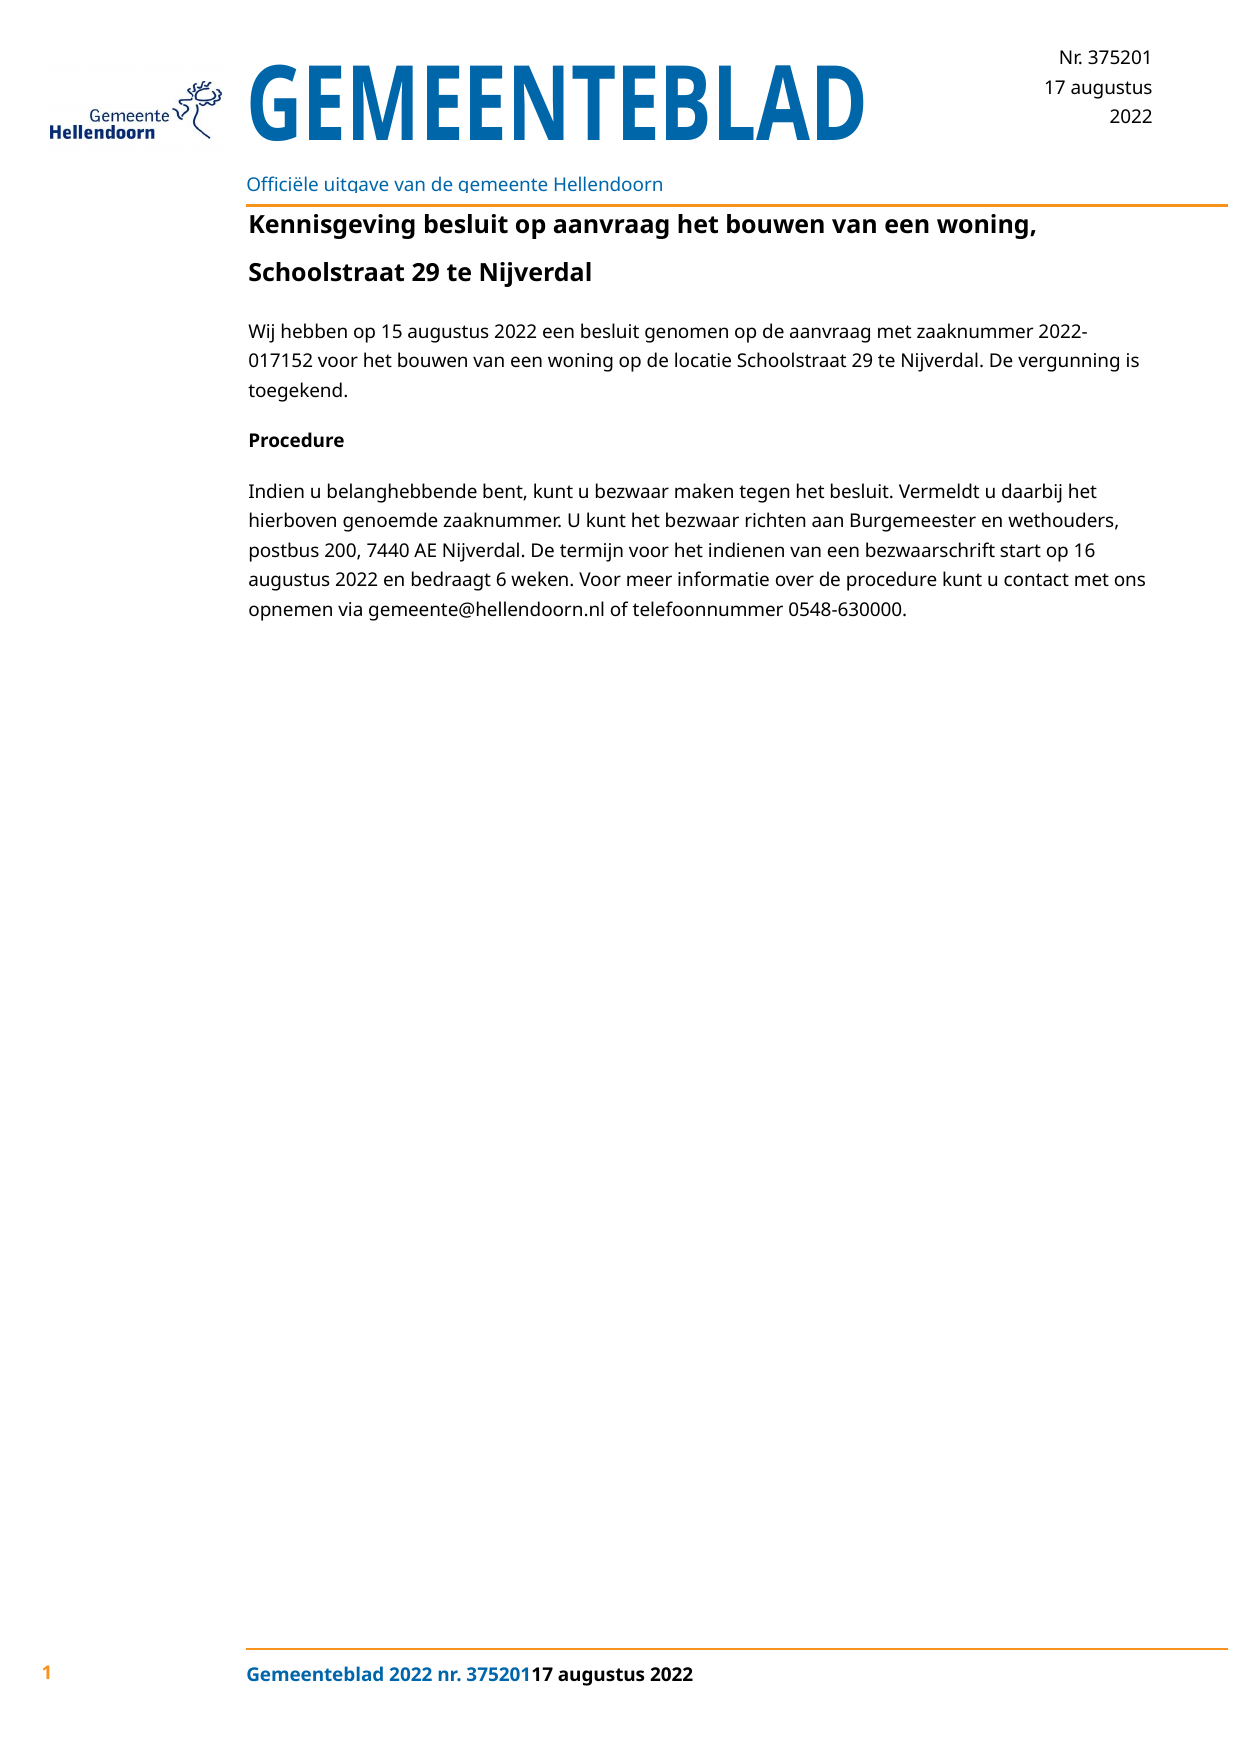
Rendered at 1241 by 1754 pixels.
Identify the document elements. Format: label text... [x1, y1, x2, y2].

text Indien u belanghebbende bent, kunt u bezwaar maken tegen het besluit. Vermeldt u daarbij het hierboven genoemde zaaknummer. U kunt het bezwaar richten aan Burgemeester en wethouders, postbus 200, 7440 AE Nijverdal. De termijn voor het indienen van een bezwaarschrift start op 16 augustus 2022 en bedraagt 6 weken. Voor meer informatie over de procedure kunt u contact met ons opnemen via gemeente@hellendoorn.nl of telefoonnummer 0548-630000. [248, 478, 1152, 622]
picture [41, 47, 231, 172]
text Wij hebben op 15 augustus 2022 een besluit genomen op de aanvraag met zaaknummer 2022-017152 voor het bouwen van een woning op de locatie Schoolstraat 29 te Nijverdal. De vergunning is toegekend. [248, 318, 1152, 403]
text Kennisgeving besluit op aanvraag het bouwen van een woning, Schoolstraat 29 te Nijverdal [248, 207, 1152, 288]
text Procedure [248, 427, 1152, 453]
